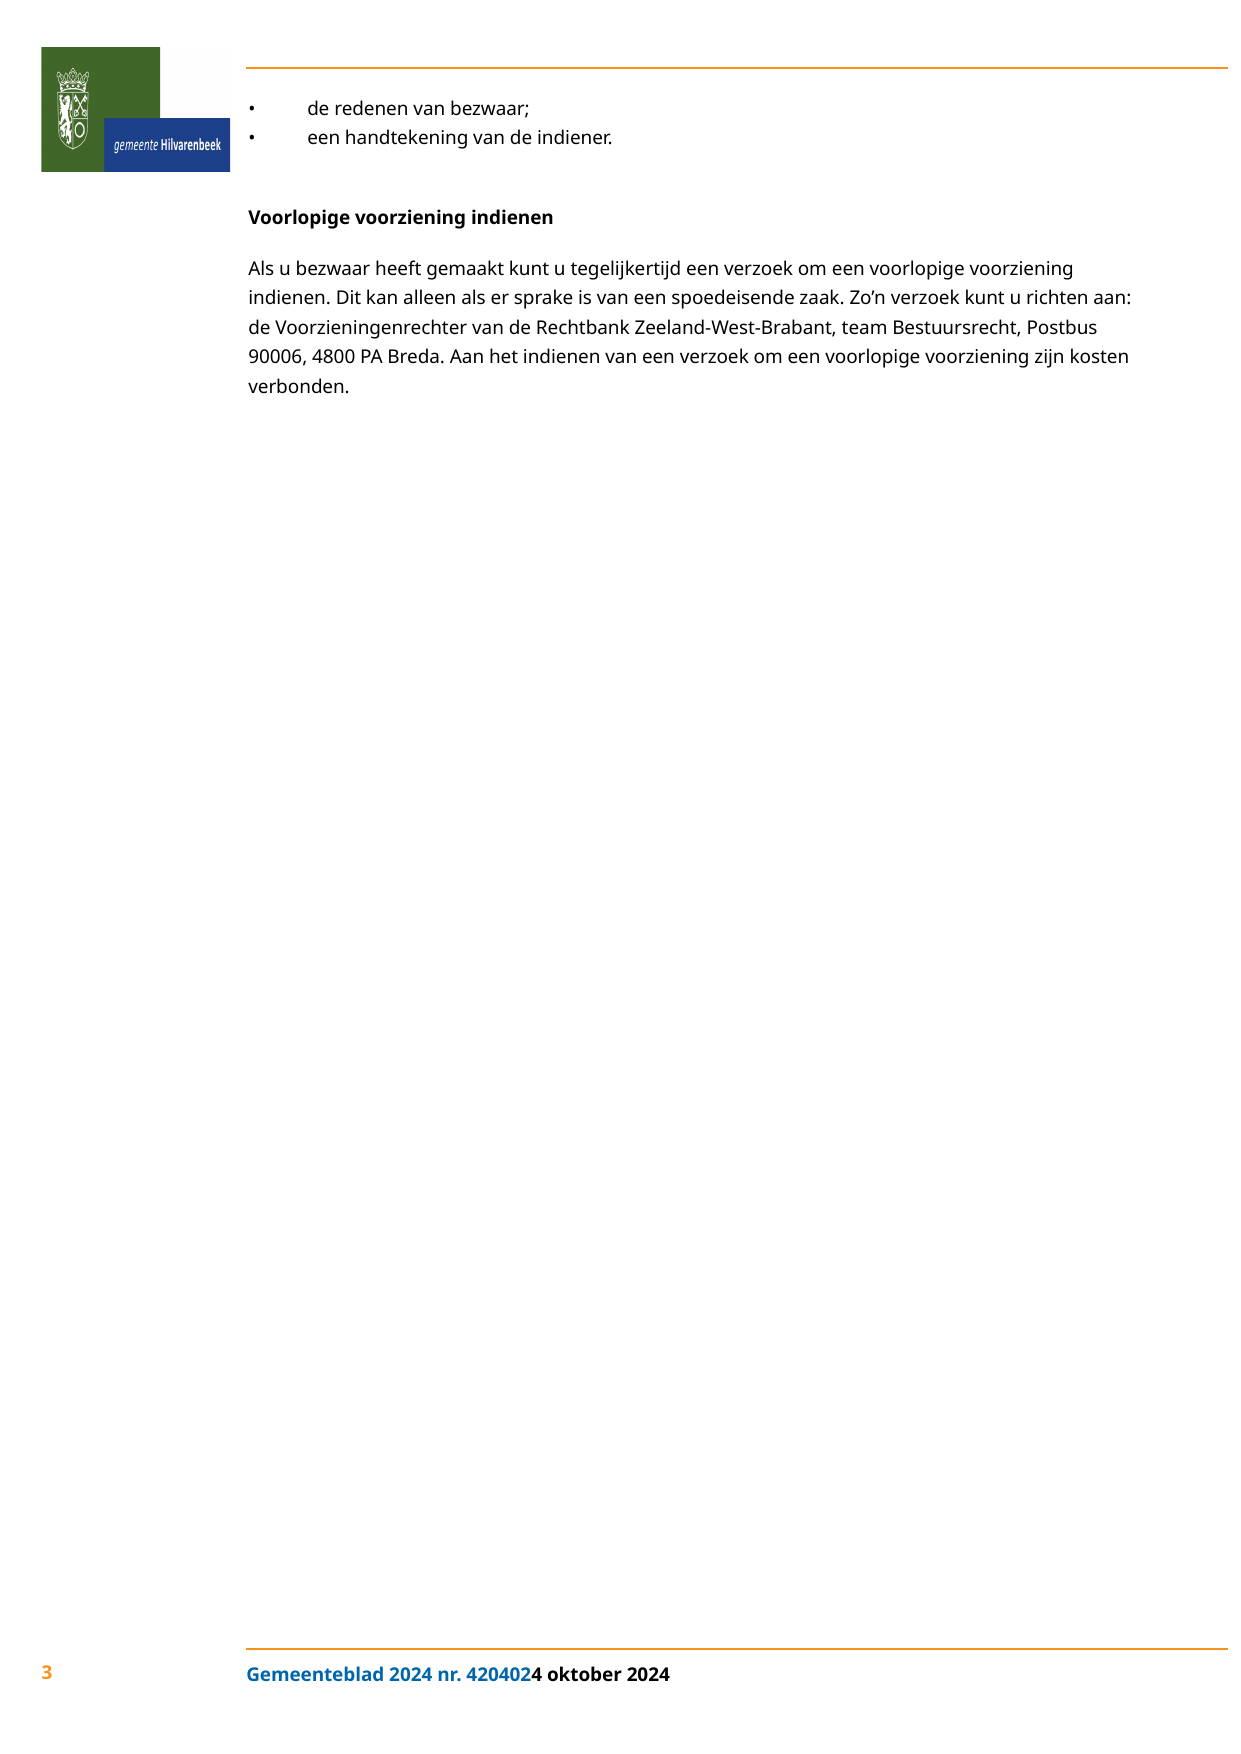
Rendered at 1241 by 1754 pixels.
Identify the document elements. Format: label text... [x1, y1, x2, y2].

list een handtekening van de indiener. [248, 124, 1152, 150]
picture [41, 47, 231, 172]
text Voorlopige voorziening indienen [248, 204, 1152, 230]
list de redenen van bezwaar; [248, 95, 1152, 121]
text Als u bezwaar heeft gemaakt kunt u tegelijkertijd een verzoek om een voorlopige voorziening indienen. Dit kan alleen als er sprake is van een spoedeisende zaak. Zo’n verzoek kunt u richten aan: de Voorzieningenrechter van de Rechtbank Zeeland-West-Brabant, team Bestuursrecht, Postbus 90006, 4800 PA Breda. Aan het indienen van een verzoek om een voorlopige voorziening zijn kosten verbonden. [248, 255, 1152, 399]
